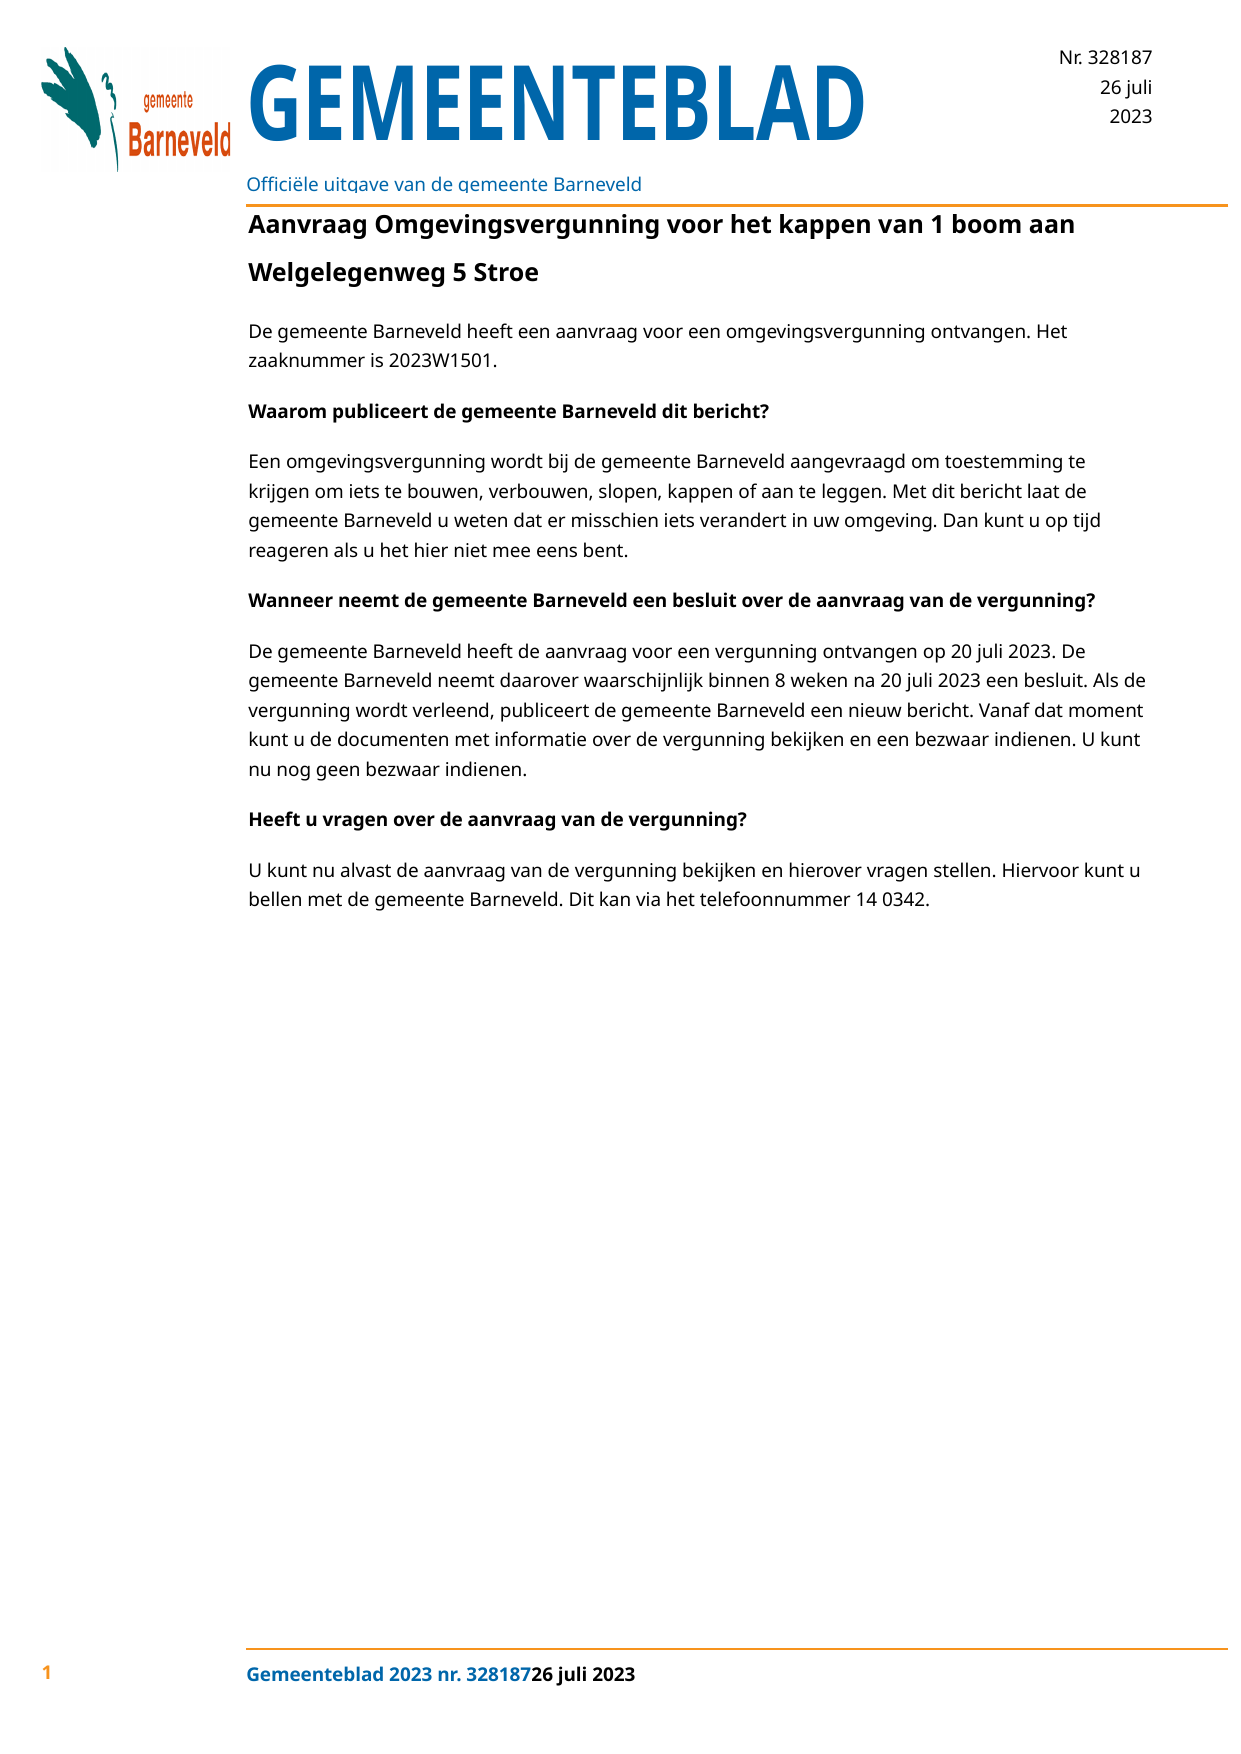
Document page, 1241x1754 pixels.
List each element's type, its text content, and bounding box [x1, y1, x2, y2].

text Een omgevingsvergunning wordt bij de gemeente Barneveld aangevraagd om toestemming te krijgen om iets te bouwen, verbouwen, slopen, kappen of aan te leggen. Met dit bericht laat de gemeente Barneveld u weten dat er misschien iets verandert in uw omgeving. Dan kunt u op tijd reageren als u het hier niet mee eens bent. [248, 448, 1152, 563]
text Waarom publiceert de gemeente Barneveld dit bericht? [248, 398, 1152, 424]
text De gemeente Barneveld heeft een aanvraag voor een omgevingsvergunning ontvangen. Het zaaknummer is 2023W1501. [248, 318, 1152, 373]
text U kunt nu alvast de aanvraag van de vergunning bekijken en hierover vragen stellen. Hiervoor kunt u bellen met de gemeente Barneveld. Dit kan via het telefoonnummer 14 0342. [248, 857, 1152, 912]
text Wanneer neemt de gemeente Barneveld een besluit over de aanvraag van de vergunning? [248, 587, 1152, 613]
picture [41, 47, 231, 172]
text Aanvraag Omgevingsvergunning voor het kappen van 1 boom aan Welgelegenweg 5 Stroe [248, 207, 1152, 288]
text De gemeente Barneveld heeft de aanvraag voor een vergunning ontvangen op 20 juli 2023. De gemeente Barneveld neemt daarover waarschijnlijk binnen 8 weken na 20 juli 2023 een besluit. Als de vergunning wordt verleend, publiceert de gemeente Barneveld een nieuw bericht. Vanaf dat moment kunt u de documenten met informatie over de vergunning bekijken en een bezwaar indienen. U kunt nu nog geen bezwaar indienen. [248, 638, 1152, 782]
text Heeft u vragen over de aanvraag van de vergunning? [248, 807, 1152, 832]
